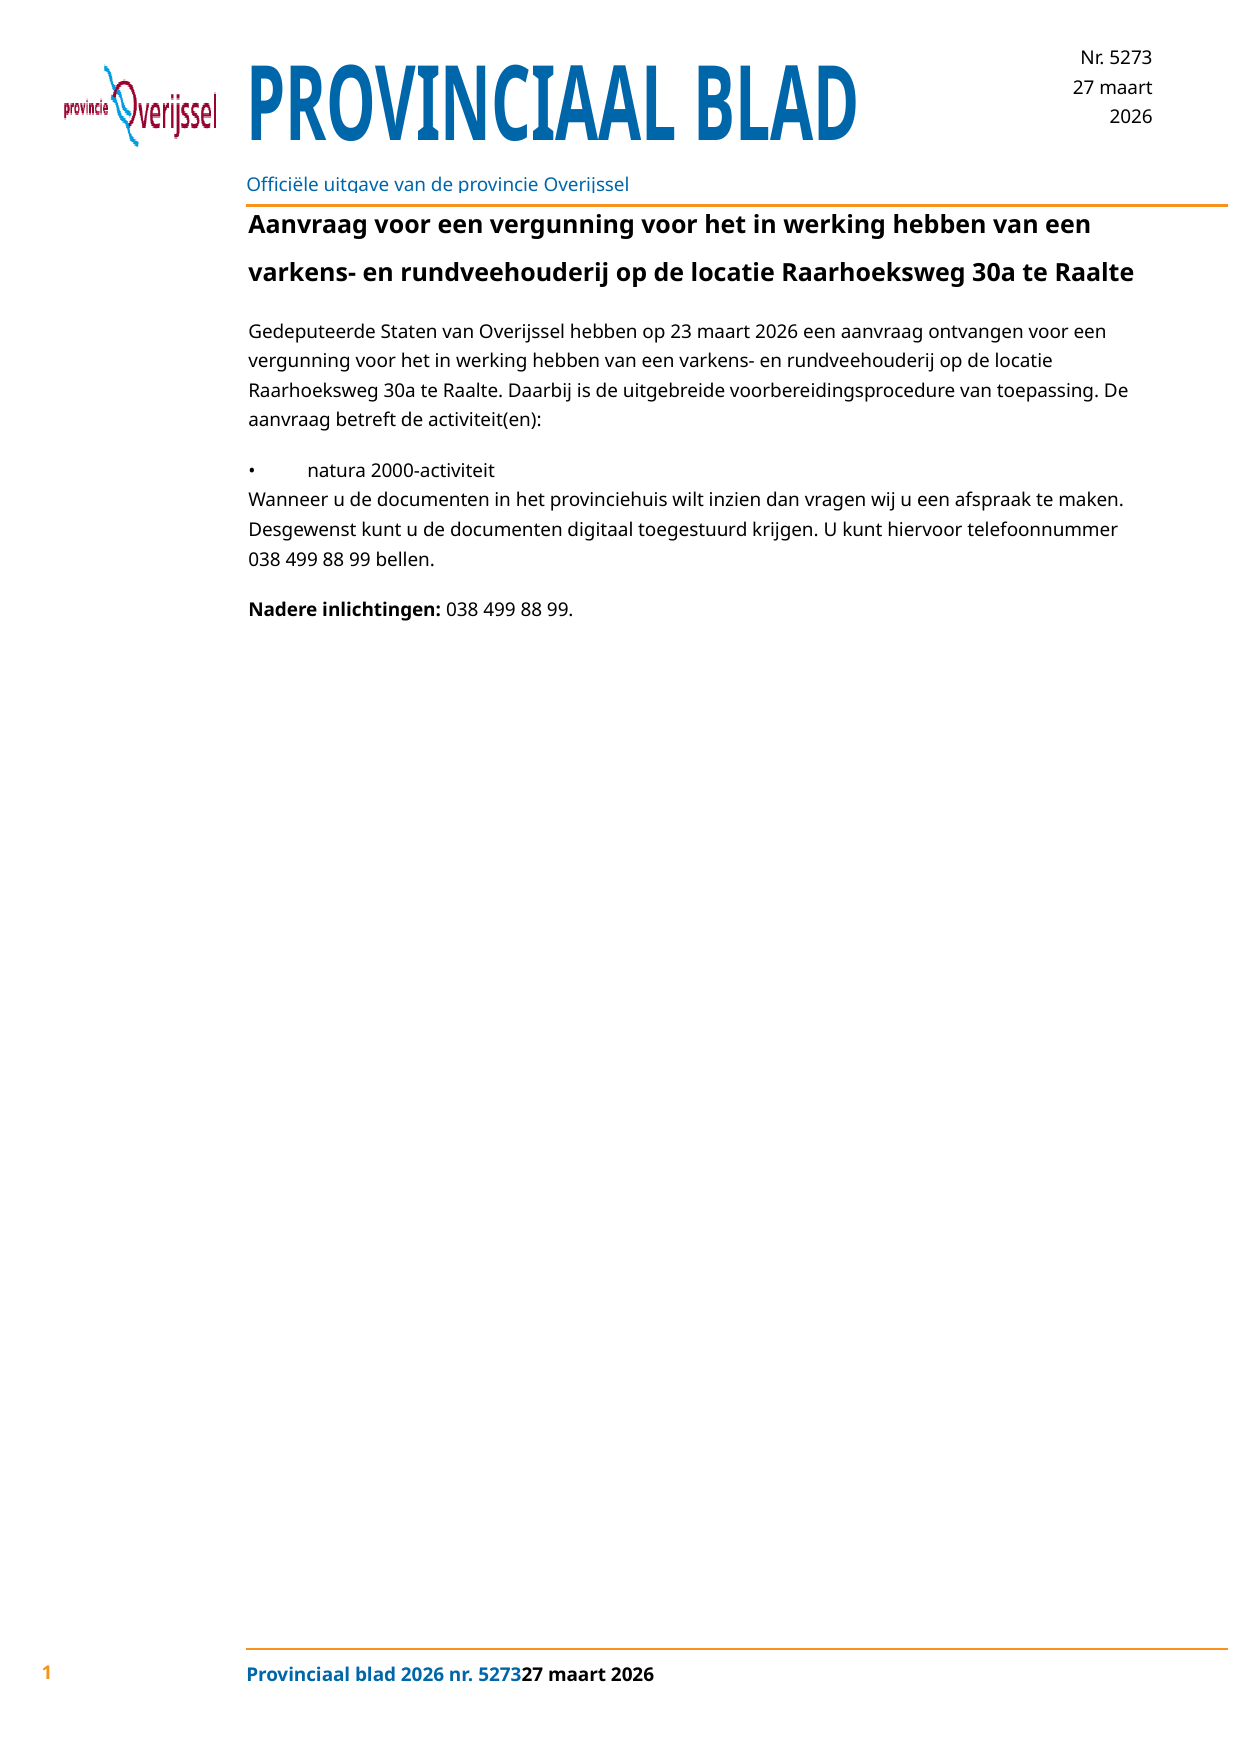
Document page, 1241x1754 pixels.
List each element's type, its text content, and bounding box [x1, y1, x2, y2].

text Aanvraag voor een vergunning voor het in werking hebben van een varkens- en rundveehouderij op de locatie Raarhoeksweg 30a te Raalte [248, 207, 1152, 288]
text Gedeputeerde Staten van Overijssel hebben op 23 maart 2026 een aanvraag ontvangen voor een vergunning voor het in werking hebben van een varkens- en rundveehouderij op de locatie Raarhoeksweg 30a te Raalte. Daarbij is de uitgebreide voorbereidingsprocedure van toepassing. De aanvraag betreft de activiteit(en): [248, 318, 1152, 432]
text Nadere inlichtingen: 038 499 88 99. [248, 596, 1152, 622]
list natura 2000-activiteit [248, 457, 1152, 483]
text Wanneer u de documenten in het provinciehuis wilt inzien dan vragen wij u een afspraak te maken. Desgewenst kunt u de documenten digitaal toegestuurd krijgen. U kunt hiervoor telefoonnummer 038 499 88 99 bellen. [248, 487, 1152, 572]
picture [41, 47, 231, 172]
